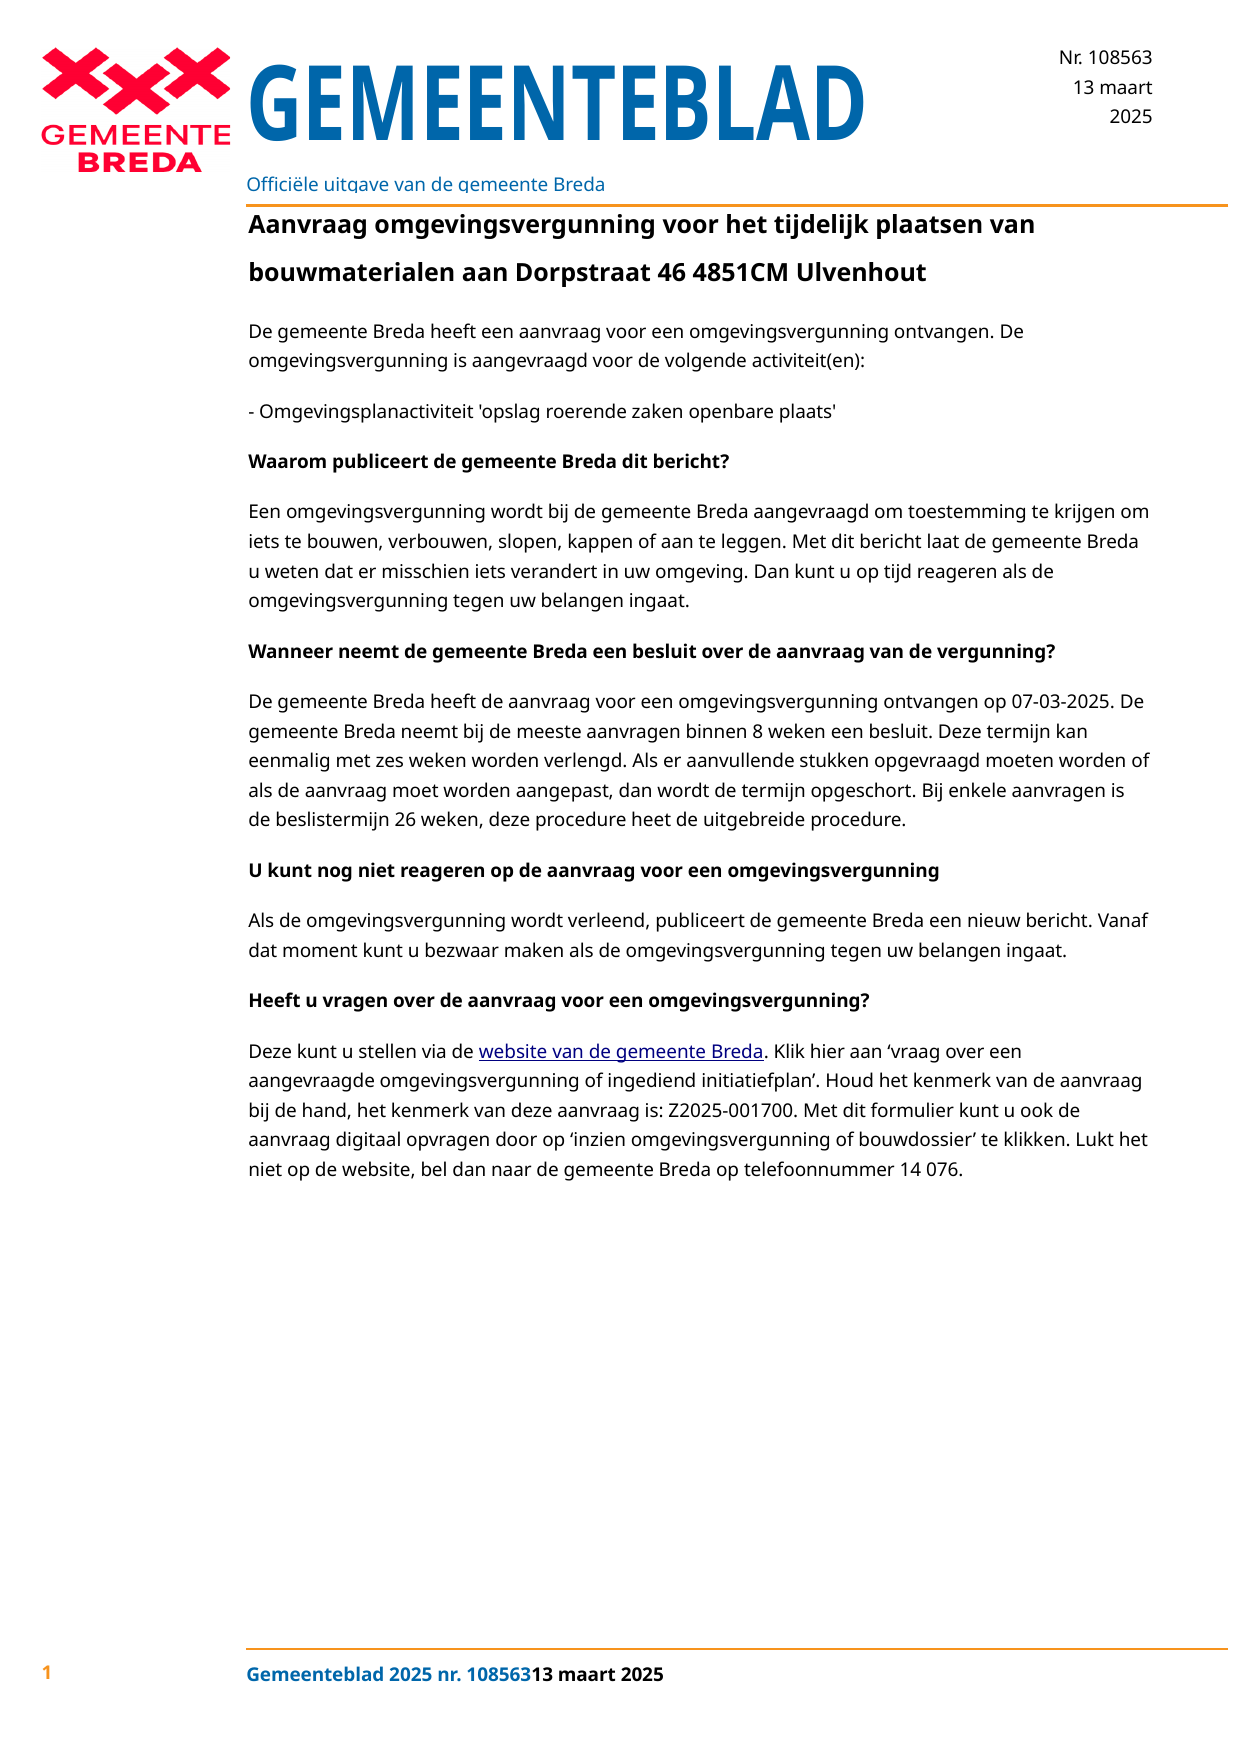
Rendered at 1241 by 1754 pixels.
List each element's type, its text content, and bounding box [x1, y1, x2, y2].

text Wanneer neemt de gemeente Breda een besluit over de aanvraag van de vergunning? [248, 638, 1152, 664]
picture [41, 47, 231, 172]
text Heeft u vragen over de aanvraag voor een omgevingsvergunning? [248, 987, 1152, 1013]
text U kunt nog niet reageren op de aanvraag voor een omgevingsvergunning [248, 857, 1152, 883]
text De gemeente Breda heeft de aanvraag voor een omgevingsvergunning ontvangen op 07-03-2025. De gemeente Breda neemt bij de meeste aanvragen binnen 8 weken een besluit. Deze termijn kan eenmalig met zes weken worden verlengd. Als er aanvullende stukken opgevraagd moeten worden of als de aanvraag moet worden aangepast, dan wordt de termijn opgeschort. Bij enkele aanvragen is de beslistermijn 26 weken, deze procedure heet de uitgebreide procedure. [248, 688, 1152, 832]
text Aanvraag omgevingsvergunning voor het tijdelijk plaatsen van bouwmaterialen aan Dorpstraat 46 4851CM Ulvenhout [248, 207, 1152, 288]
text Deze kunt u stellen via de website van de gemeente Breda. Klik hier aan ‘vraag over een aangevraagde omgevingsvergunning of ingediend initiatiefplan’. Houd het kenmerk van de aanvraag bij de hand, het kenmerk van deze aanvraag is: Z2025-001700. Met dit formulier kunt u ook de aanvraag digitaal opvragen door op ‘inzien omgevingsvergunning of bouwdossier’ te klikken. Lukt het niet op de website, bel dan naar de gemeente Breda op telefoonnummer 14 076. [248, 1038, 1152, 1182]
text Waarom publiceert de gemeente Breda dit bericht? [248, 448, 1152, 474]
text De gemeente Breda heeft een aanvraag voor een omgevingsvergunning ontvangen. De omgevingsvergunning is aangevraagd voor de volgende activiteit(en): [248, 318, 1152, 373]
text - Omgevingsplanactiviteit 'opslag roerende zaken openbare plaats' [248, 398, 1152, 424]
text Een omgevingsvergunning wordt bij de gemeente Breda aangevraagd om toestemming te krijgen om iets te bouwen, verbouwen, slopen, kappen of aan te leggen. Met dit bericht laat de gemeente Breda u weten dat er misschien iets verandert in uw omgeving. Dan kunt u op tijd reageren als de omgevingsvergunning tegen uw belangen ingaat. [248, 499, 1152, 613]
text Als de omgevingsvergunning wordt verleend, publiceert de gemeente Breda een nieuw bericht. Vanaf dat moment kunt u bezwaar maken als de omgevingsvergunning tegen uw belangen ingaat. [248, 907, 1152, 963]
